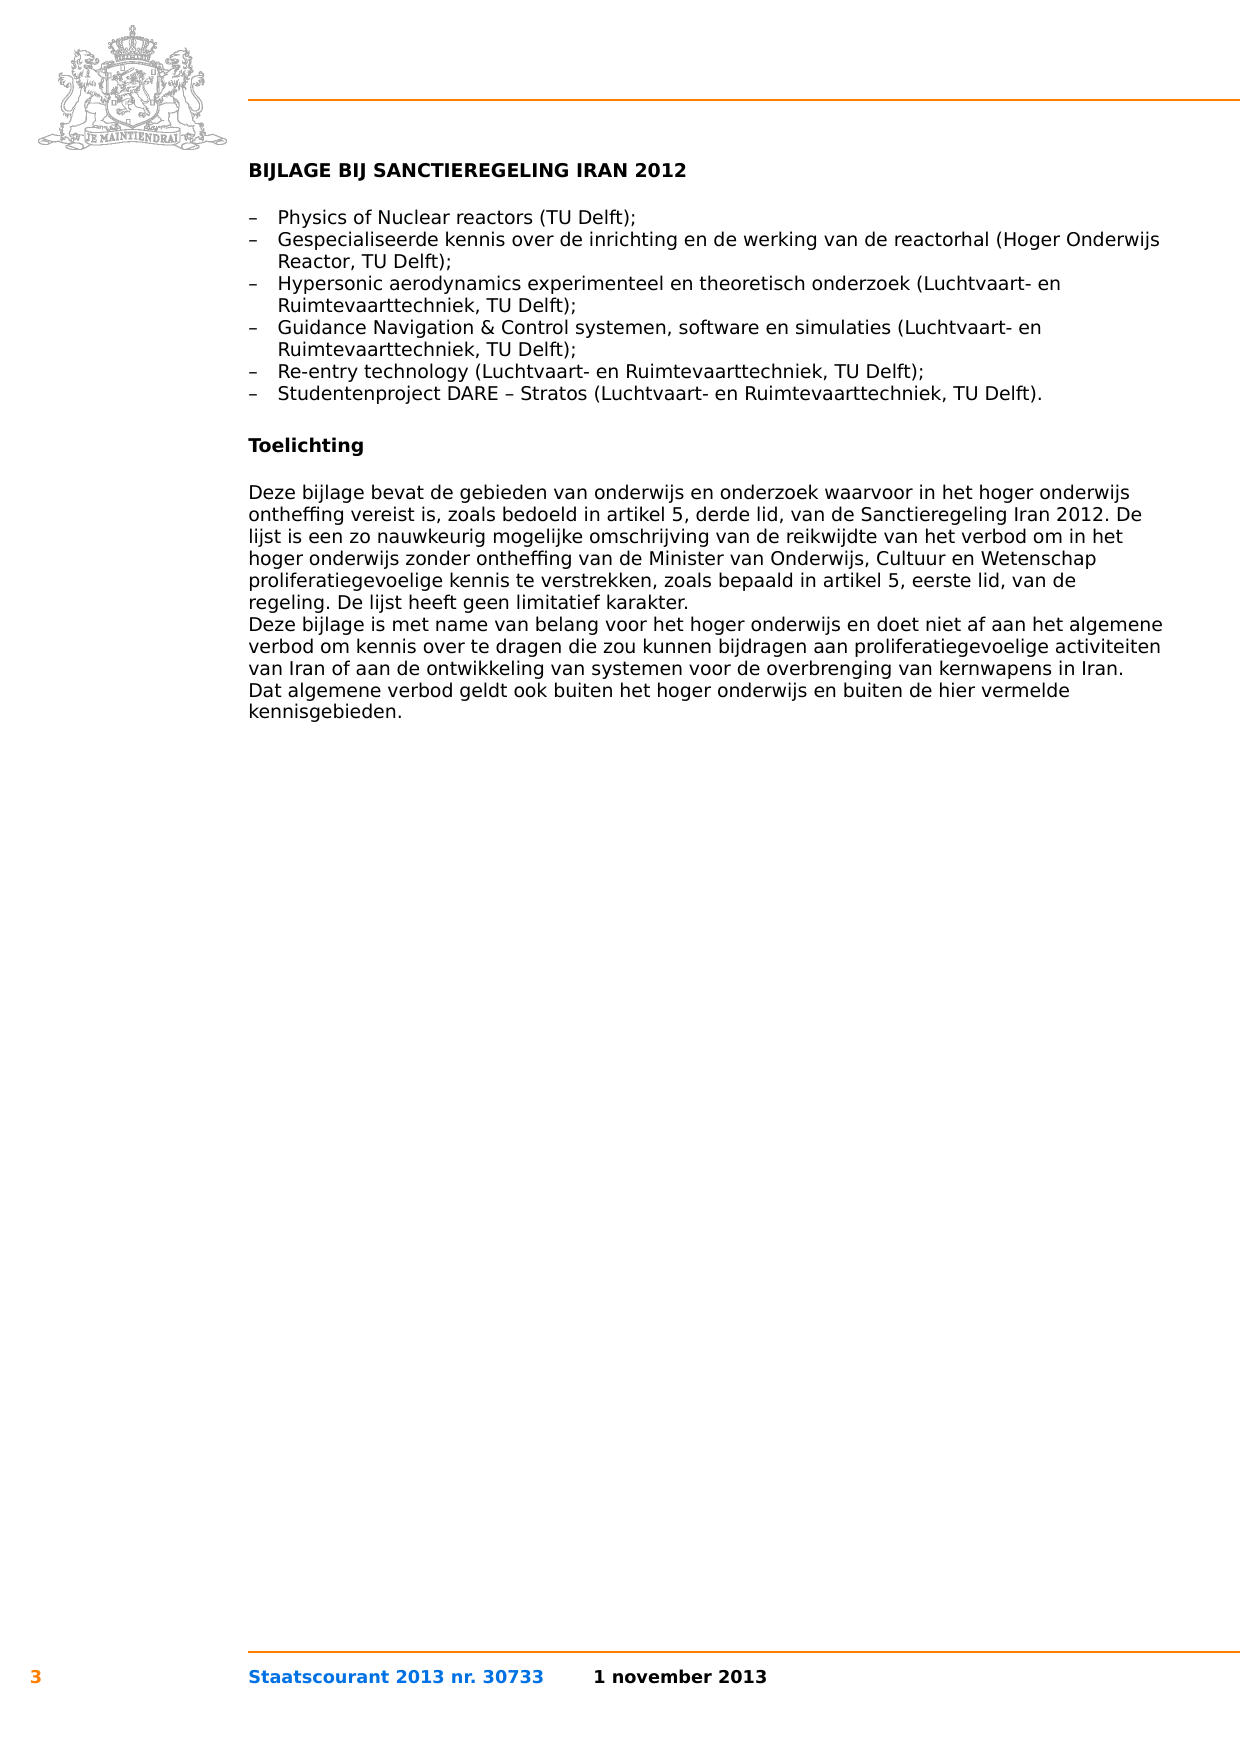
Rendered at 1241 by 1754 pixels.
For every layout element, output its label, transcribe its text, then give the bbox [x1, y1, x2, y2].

text – Re-entry technology (Luchtvaart- en Ruimtevaarttechniek, TU Delft); [248, 361, 1163, 383]
text – Gespecialiseerde kennis over de inrichting en de werking van de reactorhal (Hoger Onderwijs Reactor, TU Delft); [248, 229, 1163, 273]
picture [38, 25, 227, 150]
subtitle Toelichting [248, 435, 1163, 457]
text – Studentenproject DARE – Stratos (Luchtvaart- en Ruimtevaarttechniek, TU Delft). [248, 383, 1163, 405]
text – Physics of Nuclear reactors (TU Delft); [248, 207, 1163, 229]
text Deze bijlage bevat de gebieden van onderwijs en onderzoek waarvoor in het hoger onderwijs ontheffing vereist is, zoals bedoeld in artikel 5, derde lid, van de Sanctieregeling Iran 2012. De lijst is een zo nauwkeurig mogelijke omschrijving van de reikwijdte van het verbod om in het hoger onderwijs zonder ontheffing van de Minister van Onderwijs, Cultuur en Wetenschap proliferatiegevoelige kennis te verstrekken, zoals bepaald in artikel 5, eerste lid, van de regeling. De lijst heeft geen limitatief karakter. [248, 482, 1163, 613]
subtitle BIJLAGE BIJ SANCTIEREGELING IRAN 2012 [248, 160, 1163, 182]
text – Hypersonic aerodynamics experimenteel en theoretisch onderzoek (Luchtvaart- en Ruimtevaarttechniek, TU Delft); [248, 273, 1163, 317]
text Deze bijlage is met name van belang voor het hoger onderwijs en doet niet af aan het algemene verbod om kennis over te dragen die zou kunnen bijdragen aan proliferatiegevoelige activiteiten van Iran of aan de ontwikkeling van systemen voor de overbrenging van kernwapens in Iran. Dat algemene verbod geldt ook buiten het hoger onderwijs en buiten de hier vermelde kennisgebieden. [248, 613, 1163, 723]
text – Guidance Navigation & Control systemen, software en simulaties (Luchtvaart- en Ruimtevaarttechniek, TU Delft); [248, 317, 1163, 361]
